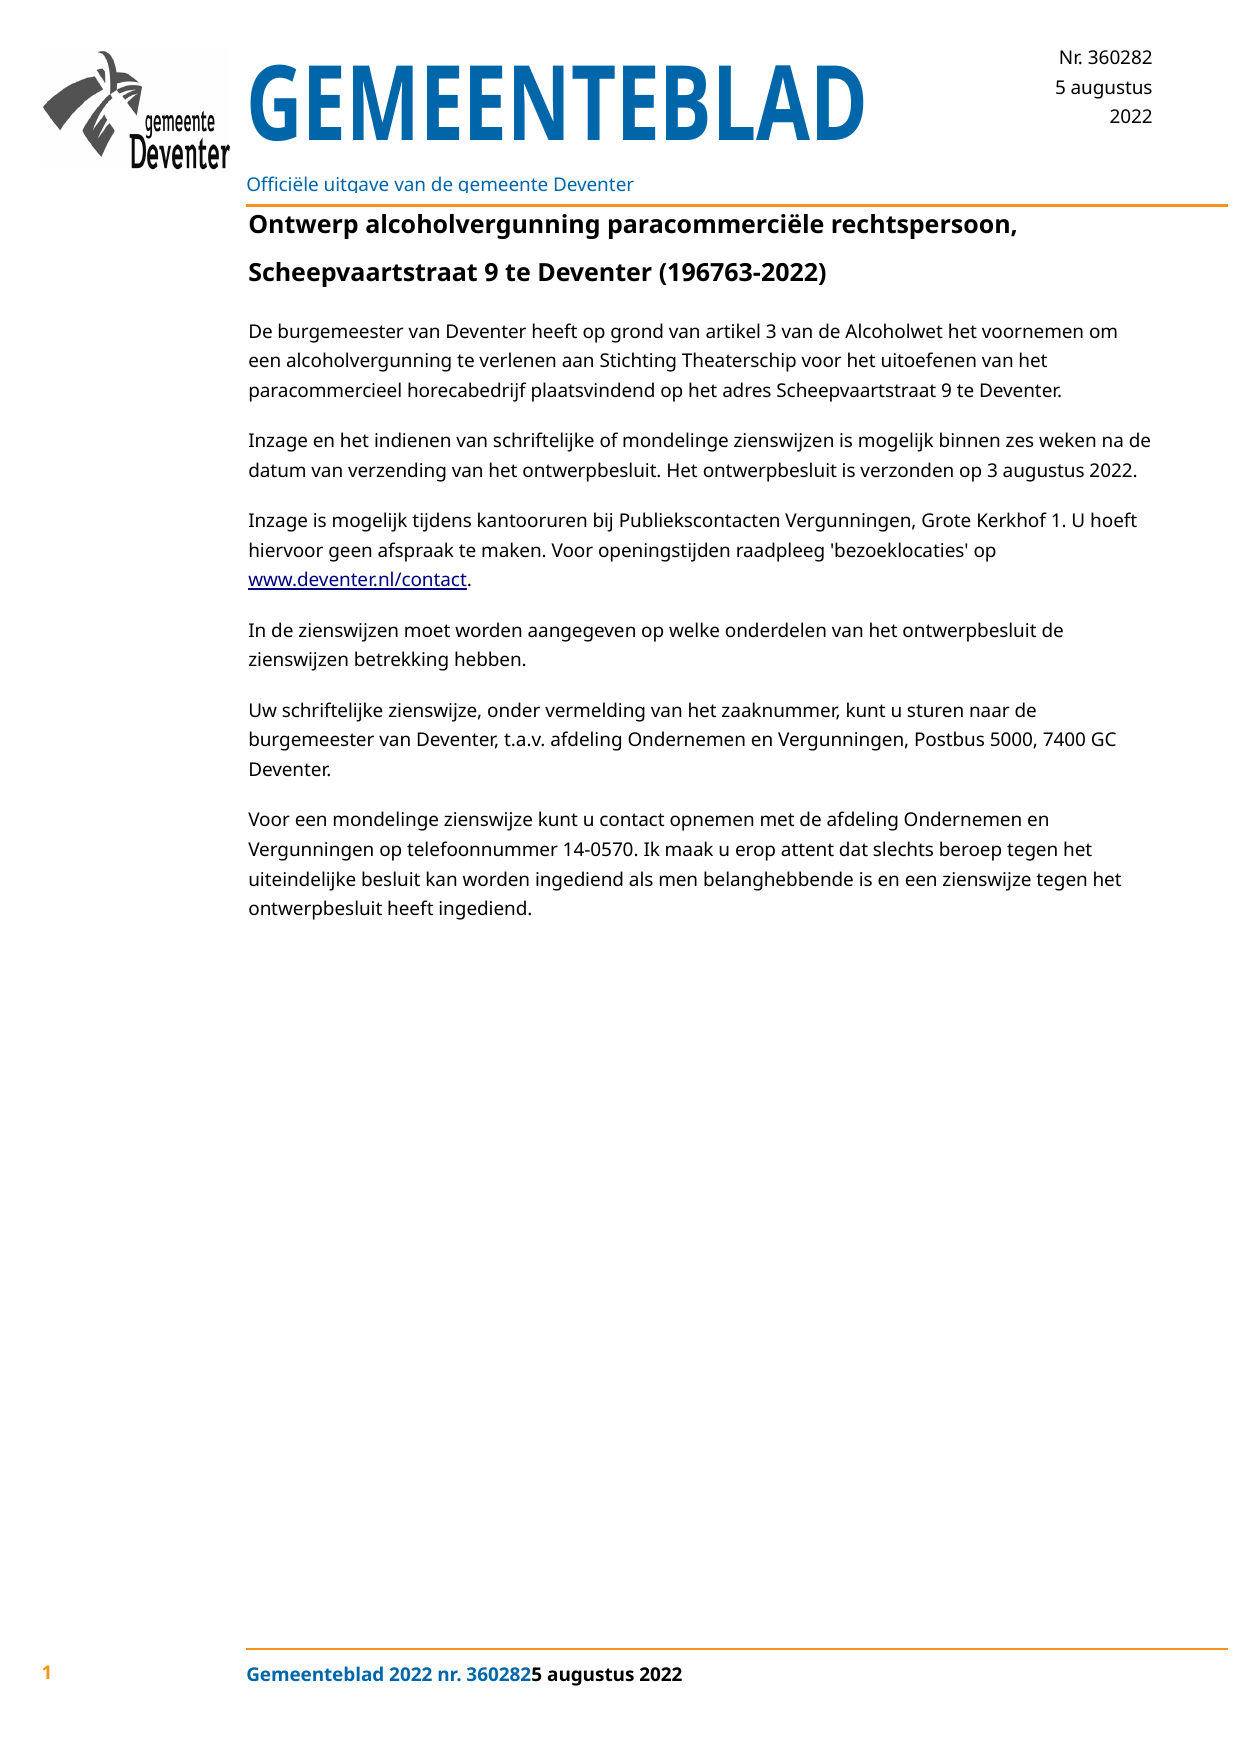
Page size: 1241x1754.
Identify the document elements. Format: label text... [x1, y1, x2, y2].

text Ontwerp alcoholvergunning paracommerciële rechtspersoon, Scheepvaartstraat 9 te Deventer (196763-2022) [248, 207, 1152, 288]
text De burgemeester van Deventer heeft op grond van artikel 3 van de Alcoholwet het voornemen om een alcoholvergunning te verlenen aan Stichting Theaterschip voor het uitoefenen van het paracommercieel horecabedrijf plaatsvindend op het adres Scheepvaartstraat 9 te Deventer. [248, 318, 1152, 403]
text Uw schriftelijke zienswijze, onder vermelding van het zaaknummer, kunt u sturen naar de burgemeester van Deventer, t.a.v. afdeling Ondernemen en Vergunningen, Postbus 5000, 7400 GC Deventer. [248, 697, 1152, 782]
text Inzage is mogelijk tijdens kantooruren bij Publiekscontacten Vergunningen, Grote Kerkhof 1. U hoeft hiervoor geen afspraak te maken. Voor openingstijden raadpleeg 'bezoeklocaties' op www.deventer.nl/contact. [248, 507, 1152, 592]
text In de zienswijzen moet worden aangegeven op welke onderdelen van het ontwerpbesluit de zienswijzen betrekking hebben. [248, 617, 1152, 672]
text Inzage en het indienen van schriftelijke of mondelinge zienswijzen is mogelijk binnen zes weken na de datum van verzending van het ontwerpbesluit. Het ontwerpbesluit is verzonden op 3 augustus 2022. [248, 427, 1152, 483]
text Voor een mondelinge zienswijze kunt u contact opnemen met de afdeling Ondernemen en Vergunningen op telefoonnummer 14-0570. Ik maak u erop attent dat slechts beroep tegen het uiteindelijke besluit kan worden ingediend als men belanghebbende is en een zienswijze tegen het ontwerpbesluit heeft ingediend. [248, 807, 1152, 921]
picture [41, 47, 231, 172]
